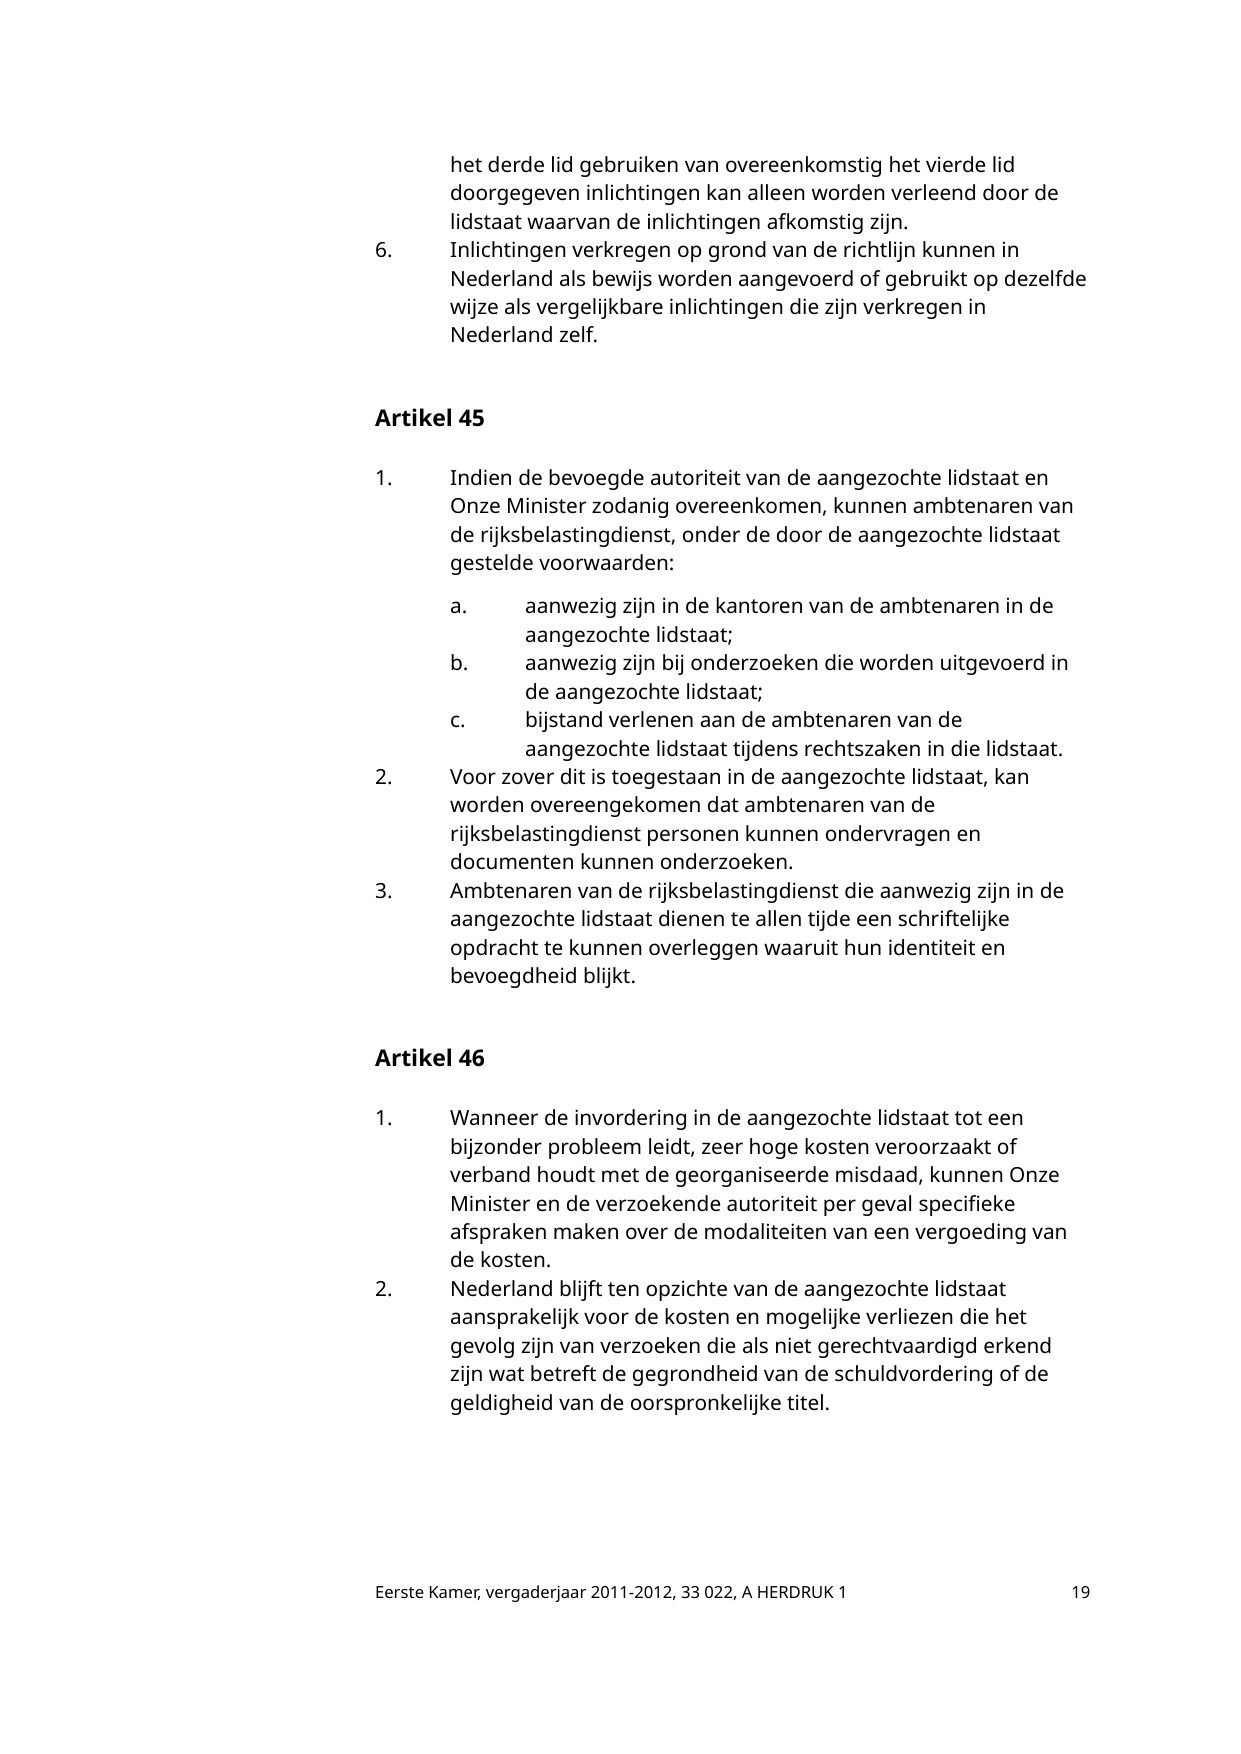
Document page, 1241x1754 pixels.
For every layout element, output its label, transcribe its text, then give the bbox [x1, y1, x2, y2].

subtitle Artikel 45 [375, 402, 1090, 433]
list Indien de bevoegde autoriteit van de aangezochte lidstaat en Onze Minister zodanig overeenkomen, kunnen ambtenaren van de rijksbelastingdienst, onder de door de aangezochte lidstaat gestelde voorwaarden: [375, 463, 1090, 577]
list Wanneer de invordering in de aangezochte lidstaat tot een bijzonder probleem leidt, zeer hoge kosten veroorzaakt of verband houdt met de georganiseerde misdaad, kunnen Onze Minister en de verzoekende autoriteit per geval specifieke afspraken maken over de modaliteiten van een vergoeding van de kosten. [375, 1103, 1090, 1274]
list bijstand verlenen aan de ambtenaren van de aangezochte lidstaat tijdens rechtszaken in die lidstaat. [450, 705, 1090, 762]
list Voor zover dit is toegestaan in de aangezochte lidstaat, kan worden overeengekomen dat ambtenaren van de rijksbelastingdienst personen kunnen ondervragen en documenten kunnen onderzoeken. [375, 762, 1090, 876]
list aanwezig zijn bij onderzoeken die worden uitgevoerd in de aangezochte lidstaat; [450, 648, 1090, 705]
subtitle Artikel 46 [375, 1042, 1090, 1073]
list Nederland blijft ten opzichte van de aangezochte lidstaat aansprakelijk voor de kosten en mogelijke verliezen die het gevolg zijn van verzoeken die als niet gerechtvaardigd erkend zijn wat betreft de gegrondheid van de schuldvordering of de geldigheid van de oorspronkelijke titel. [375, 1274, 1090, 1416]
list Inlichtingen verkregen op grond van de richtlijn kunnen in Nederland als bewijs worden aangevoerd of gebruikt op dezelfde wijze als vergelijkbare inlichtingen die zijn verkregen in Nederland zelf. [375, 235, 1090, 349]
list het derde lid gebruiken van overeenkomstig het vierde lid doorgegeven inlichtingen kan alleen worden verleend door de lidstaat waarvan de inlichtingen afkomstig zijn. [375, 150, 1090, 235]
list aanwezig zijn in de kantoren van de ambtenaren in de aangezochte lidstaat; [450, 592, 1090, 648]
list Ambtenaren van de rijksbelastingdienst die aanwezig zijn in de aangezochte lidstaat dienen te allen tijde een schriftelijke opdracht te kunnen overleggen waaruit hun identiteit en bevoegdheid blijkt. [375, 876, 1090, 990]
